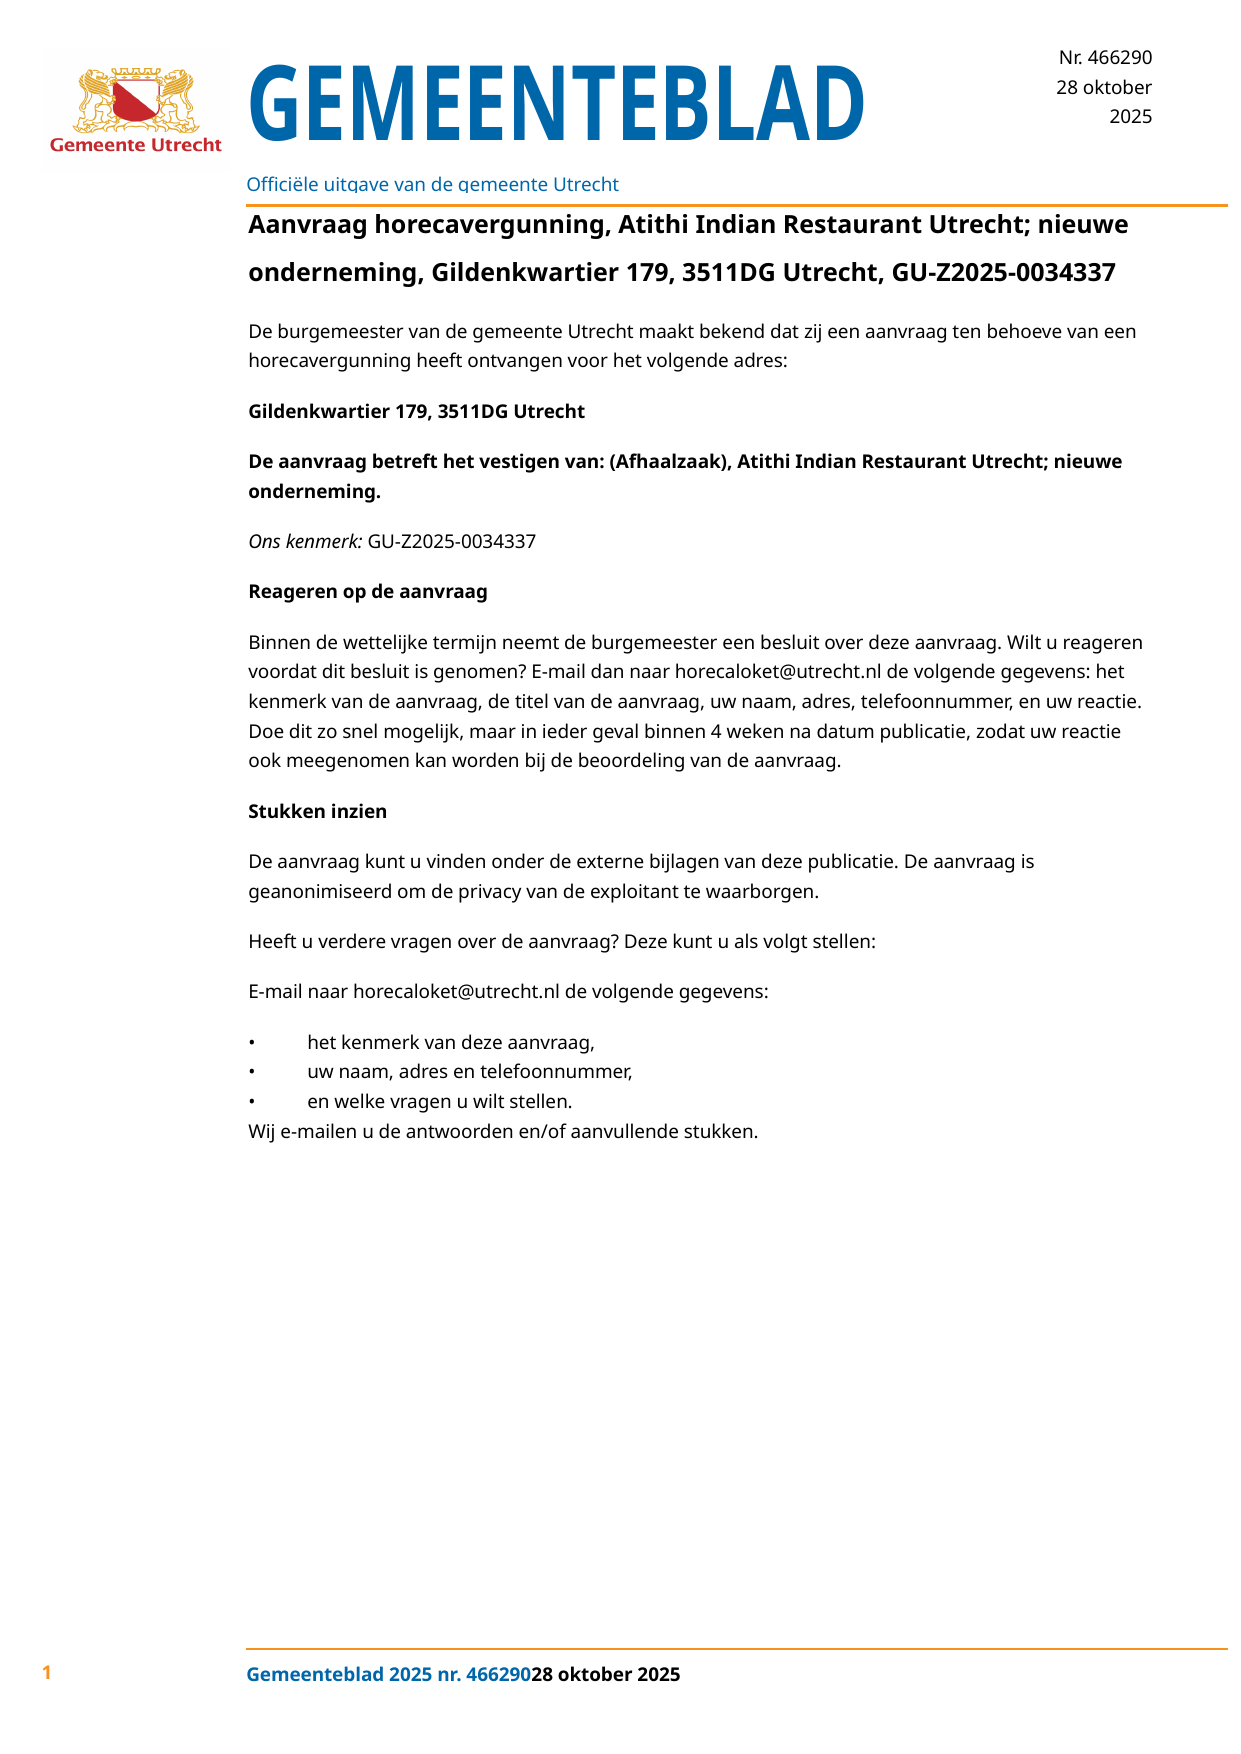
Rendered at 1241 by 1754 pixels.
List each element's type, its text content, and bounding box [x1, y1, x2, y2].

list het kenmerk van deze aanvraag, [248, 1029, 1152, 1055]
text Binnen de wettelijke termijn neemt de burgemeester een besluit over deze aanvraag. Wilt u reageren voordat dit besluit is genomen? E-mail dan naar horecaloket@utrecht.nl de volgende gegevens: het kenmerk van de aanvraag, de titel van de aanvraag, uw naam, adres, telefoonnummer, en uw reactie. Doe dit zo snel mogelijk, maar in ieder geval binnen 4 weken na datum publicatie, zodat uw reactie ook meegenomen kan worden bij de beoordeling van de aanvraag. [248, 629, 1152, 773]
list uw naam, adres en telefoonnummer, [248, 1059, 1152, 1084]
text De aanvraag betreft het vestigen van: (Afhaalzaak), Atithi Indian Restaurant Utrecht; nieuwe onderneming. [248, 448, 1152, 504]
list en welke vragen u wilt stellen. [248, 1088, 1152, 1114]
picture [41, 47, 231, 172]
text Heeft u verdere vragen over de aanvraag? Deze kunt u als volgt stellen: [248, 928, 1152, 954]
text Reageren op de aanvraag [248, 579, 1152, 604]
text Aanvraag horecavergunning, Atithi Indian Restaurant Utrecht; nieuwe onderneming, Gildenkwartier 179, 3511DG Utrecht, GU-Z2025-0034337 [248, 207, 1152, 288]
text Wij e-mailen u de antwoorden en/of aanvullende stukken. [248, 1118, 1152, 1144]
text De aanvraag kunt u vinden onder de externe bijlagen van deze publicatie. De aanvraag is geanonimiseerd om de privacy van de exploitant te waarborgen. [248, 848, 1152, 904]
text De burgemeester van de gemeente Utrecht maakt bekend dat zij een aanvraag ten behoeve van een horecavergunning heeft ontvangen voor het volgende adres: [248, 318, 1152, 373]
text Stukken inzien [248, 798, 1152, 824]
text Ons kenmerk: GU-Z2025-0034337 [248, 528, 1152, 554]
text E-mail naar horecaloket@utrecht.nl de volgende gegevens: [248, 979, 1152, 1004]
text Gildenkwartier 179, 3511DG Utrecht [248, 398, 1152, 424]
